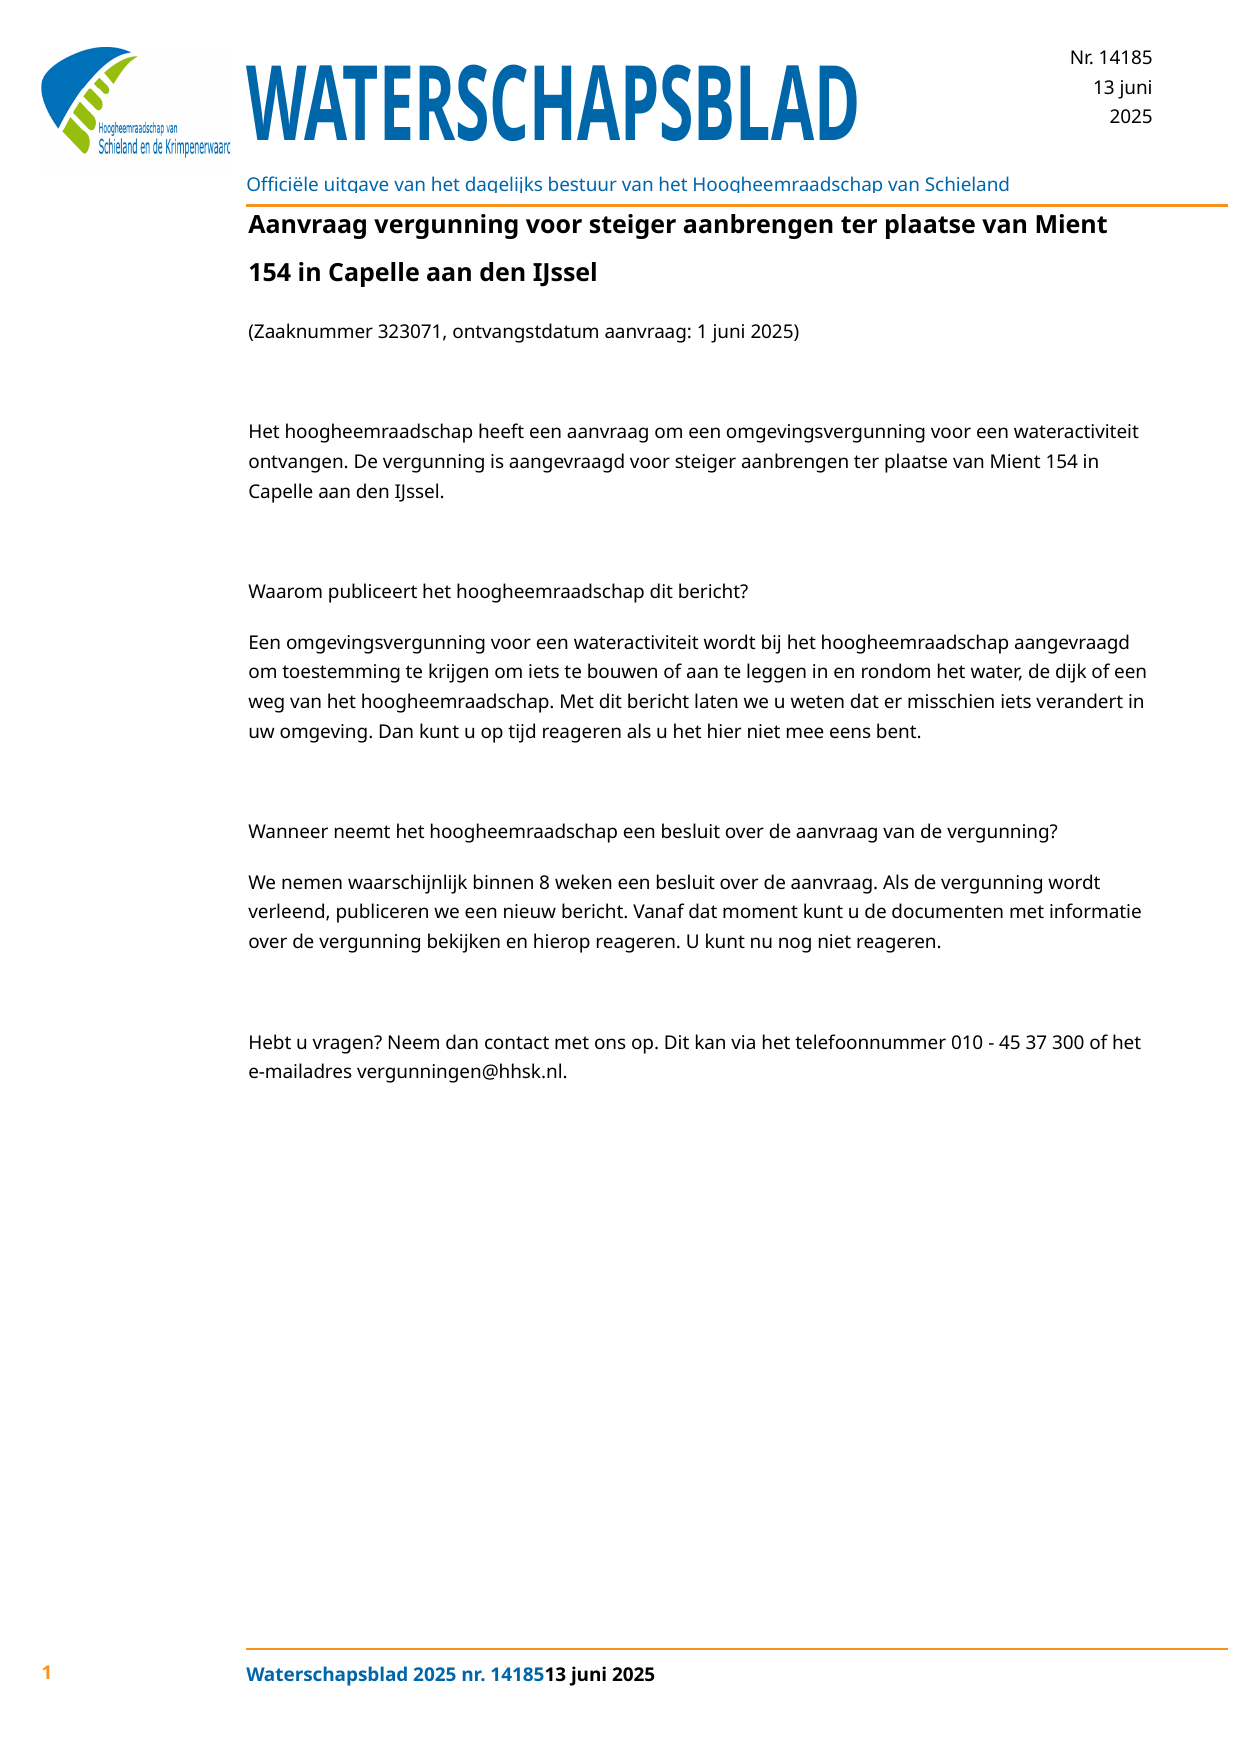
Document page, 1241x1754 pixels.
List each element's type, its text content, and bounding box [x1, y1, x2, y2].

text Hebt u vragen? Neem dan contact met ons op. Dit kan via het telefoonnummer 010 - 45 37 300 of het e-mailadres vergunningen@hhsk.nl. [248, 1029, 1152, 1084]
picture [41, 47, 231, 172]
text Wanneer neemt het hoogheemraadschap een besluit over de aanvraag van de vergunning? [248, 819, 1152, 844]
text Aanvraag vergunning voor steiger aanbrengen ter plaatse van Mient 154 in Capelle aan den IJssel [248, 207, 1152, 288]
text Een omgevingsvergunning voor een wateractiviteit wordt bij het hoogheemraadschap aangevraagd om toestemming te krijgen om iets te bouwen of aan te leggen in en rondom het water, de dijk of een weg van het hoogheemraadschap. Met dit bericht laten we u weten dat er misschien iets verandert in uw omgeving. Dan kunt u op tijd reageren als u het hier niet mee eens bent. [248, 629, 1152, 744]
text Waarom publiceert het hoogheemraadschap dit bericht? [248, 579, 1152, 604]
text Het hoogheemraadschap heeft een aanvraag om een omgevingsvergunning voor een wateractiviteit ontvangen. De vergunning is aangevraagd voor steiger aanbrengen ter plaatse van Mient 154 in Capelle aan den IJssel. [248, 419, 1152, 504]
text (Zaaknummer 323071, ontvangstdatum aanvraag: 1 juni 2025) [248, 318, 1152, 344]
text We nemen waarschijnlijk binnen 8 weken een besluit over de aanvraag. Als de vergunning wordt verleend, publiceren we een nieuw bericht. Vanaf dat moment kunt u de documenten met informatie over de vergunning bekijken en hierop reageren. U kunt nu nog niet reageren. [248, 869, 1152, 954]
